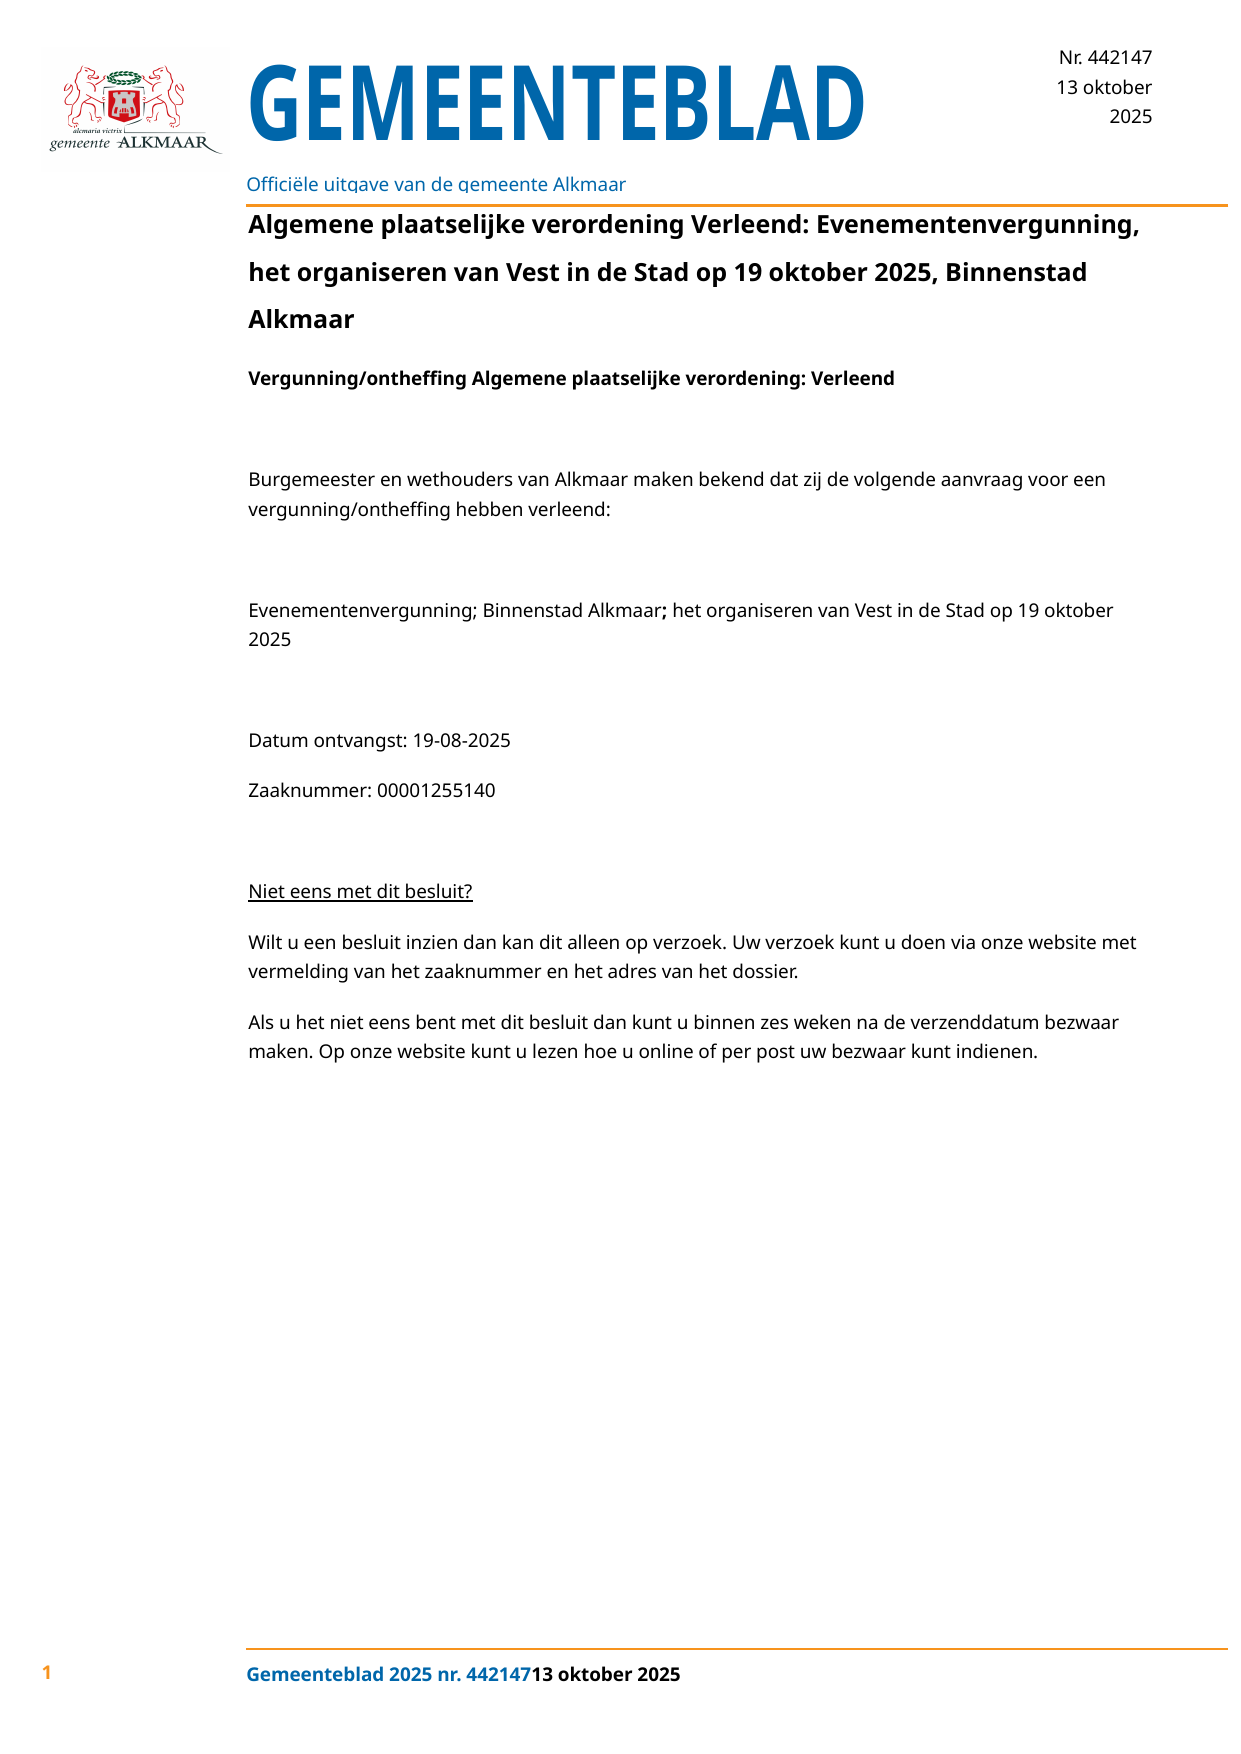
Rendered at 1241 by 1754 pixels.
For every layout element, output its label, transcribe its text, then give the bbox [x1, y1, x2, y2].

text Algemene plaatselijke verordening Verleend: Evenementenvergunning, het organiseren van Vest in de Stad op 19 oktober 2025, Binnenstad Alkmaar [248, 207, 1152, 336]
text Datum ontvangst: 19-08-2025 [248, 727, 1152, 753]
text Zaaknummer: 00001255140 [248, 778, 1152, 803]
picture [41, 47, 231, 172]
text Burgemeester en wethouders van Alkmaar maken bekend dat zij de volgende aanvraag voor een vergunning/ontheffing hebben verleend: [248, 466, 1152, 522]
text Vergunning/ontheffing Algemene plaatselijke verordening: Verleend [248, 366, 1152, 391]
text Wilt u een besluit inzien dan kan dit alleen op verzoek. Uw verzoek kunt u doen via onze website met vermelding van het zaaknummer en het adres van het dossier. [248, 929, 1152, 984]
text Evenementenvergunning; Binnenstad Alkmaar; het organiseren van Vest in de Stad op 19 oktober 2025 [248, 597, 1152, 652]
text Niet eens met dit besluit? [248, 878, 1152, 904]
text Als u het niet eens bent met dit besluit dan kunt u binnen zes weken na de verzenddatum bezwaar maken. Op onze website kunt u lezen hoe u online of per post uw bezwaar kunt indienen. [248, 1009, 1152, 1064]
